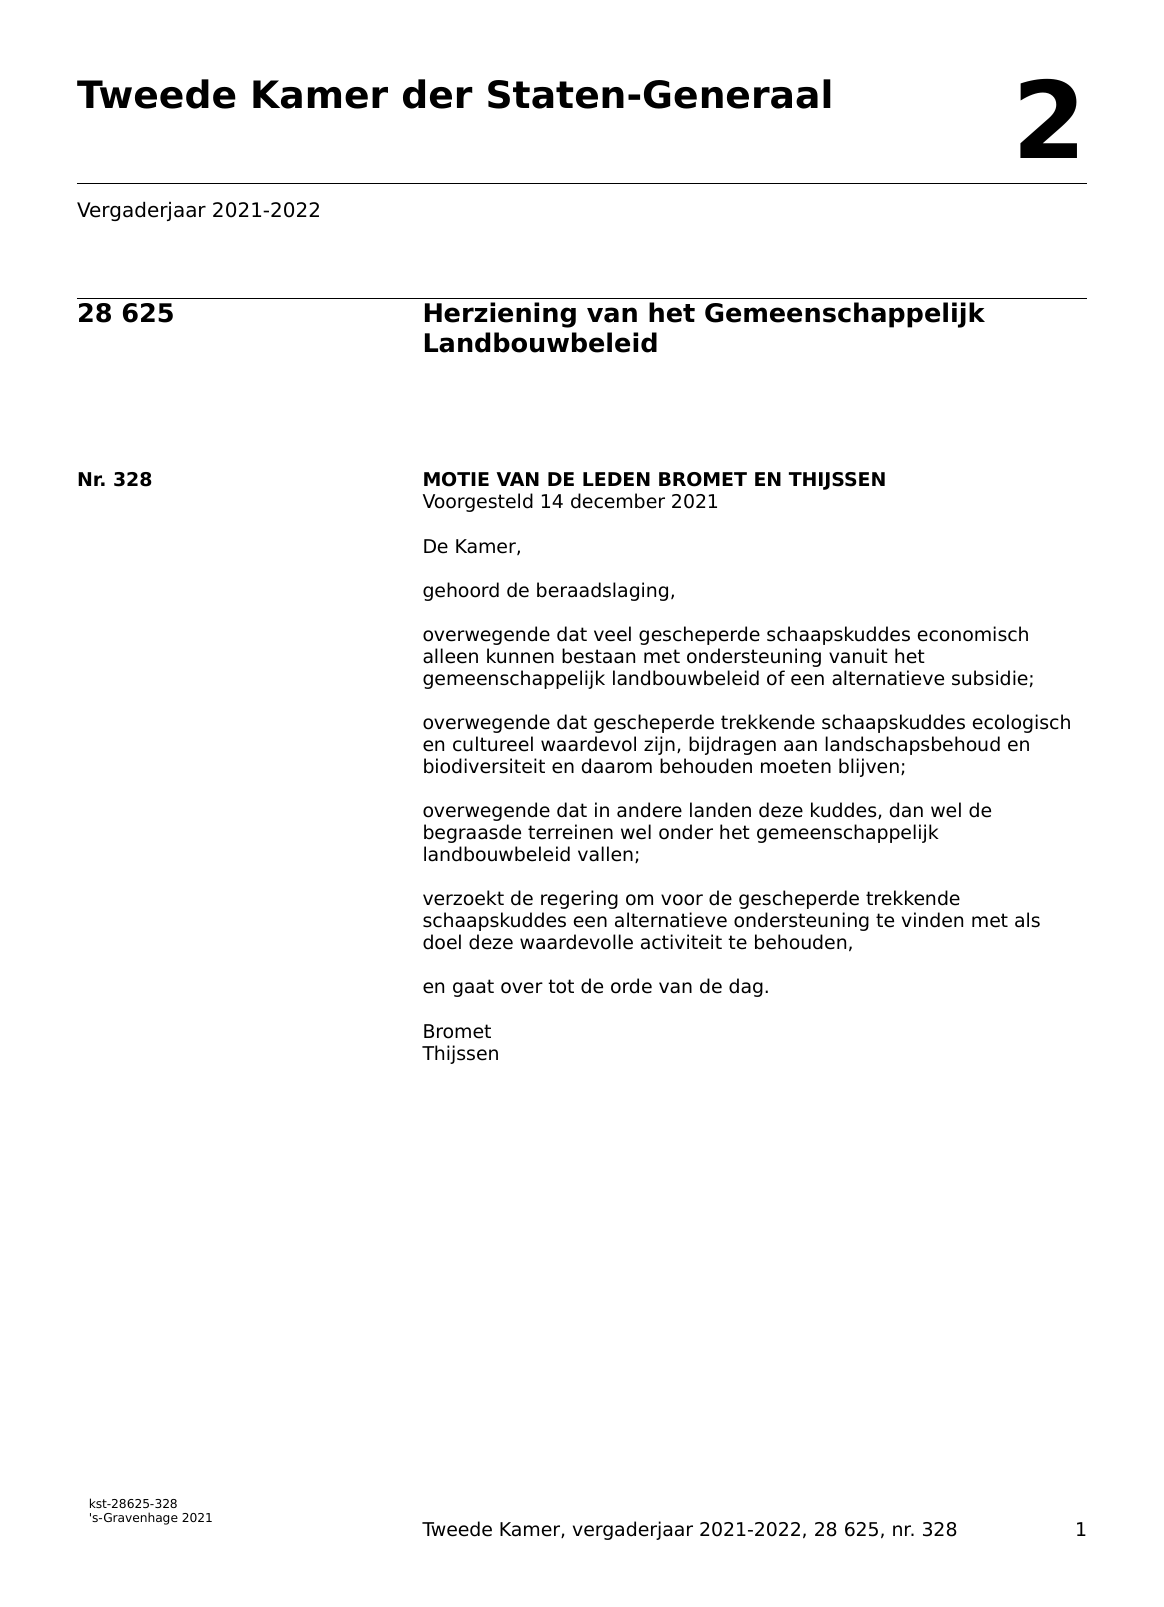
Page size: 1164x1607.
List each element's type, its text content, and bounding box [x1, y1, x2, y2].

table_cell Vergaderjaar 2021-2022 [77, 184, 1087, 298]
text De Kamer, [422, 536, 1087, 557]
text overwegende dat in andere landen deze kuddes, dan wel de begraasde terreinen wel onder het gemeenschappelijk landbouwbeleid vallen; [422, 800, 1087, 866]
text verzoekt de regering om voor de gescheperde trekkende schaapskuddes een alternatieve ondersteuning te vinden met als doel deze waardevolle activiteit te behouden, [422, 888, 1087, 954]
subtitle Nr. 328 MOTIE VAN DE LEDEN BROMET EN THIJSSEN [77, 469, 1087, 491]
text 's-Gravenhage 2021 [88, 1511, 323, 1525]
text en gaat over tot de orde van de dag. [422, 976, 1087, 998]
text Thijssen [422, 1042, 1087, 1064]
text kst-28625-328 [88, 1497, 323, 1511]
text overwegende dat gescheperde trekkende schaapskuddes ecologisch en cultureel waardevol zijn, bijdragen aan landschapsbehoud en biodiversiteit en daarom behouden moeten blijven; [422, 712, 1087, 778]
table_header 2 [886, 59, 1087, 183]
text overwegende dat veel gescheperde schaapskuddes economisch alleen kunnen bestaan met ondersteuning vanuit het gemeenschappelijk landbouwbeleid of een alternatieve subsidie; [422, 624, 1087, 690]
text Voorgesteld 14 december 2021 [422, 491, 1087, 513]
text gehoord de beraadslaging, [422, 580, 1087, 602]
table_header Tweede Kamer der Staten-Generaal [77, 59, 886, 183]
subtitle 28 625 Herziening van het Gemeenschappelijk Landbouwbeleid [77, 299, 1087, 358]
text Bromet [422, 1021, 1087, 1042]
